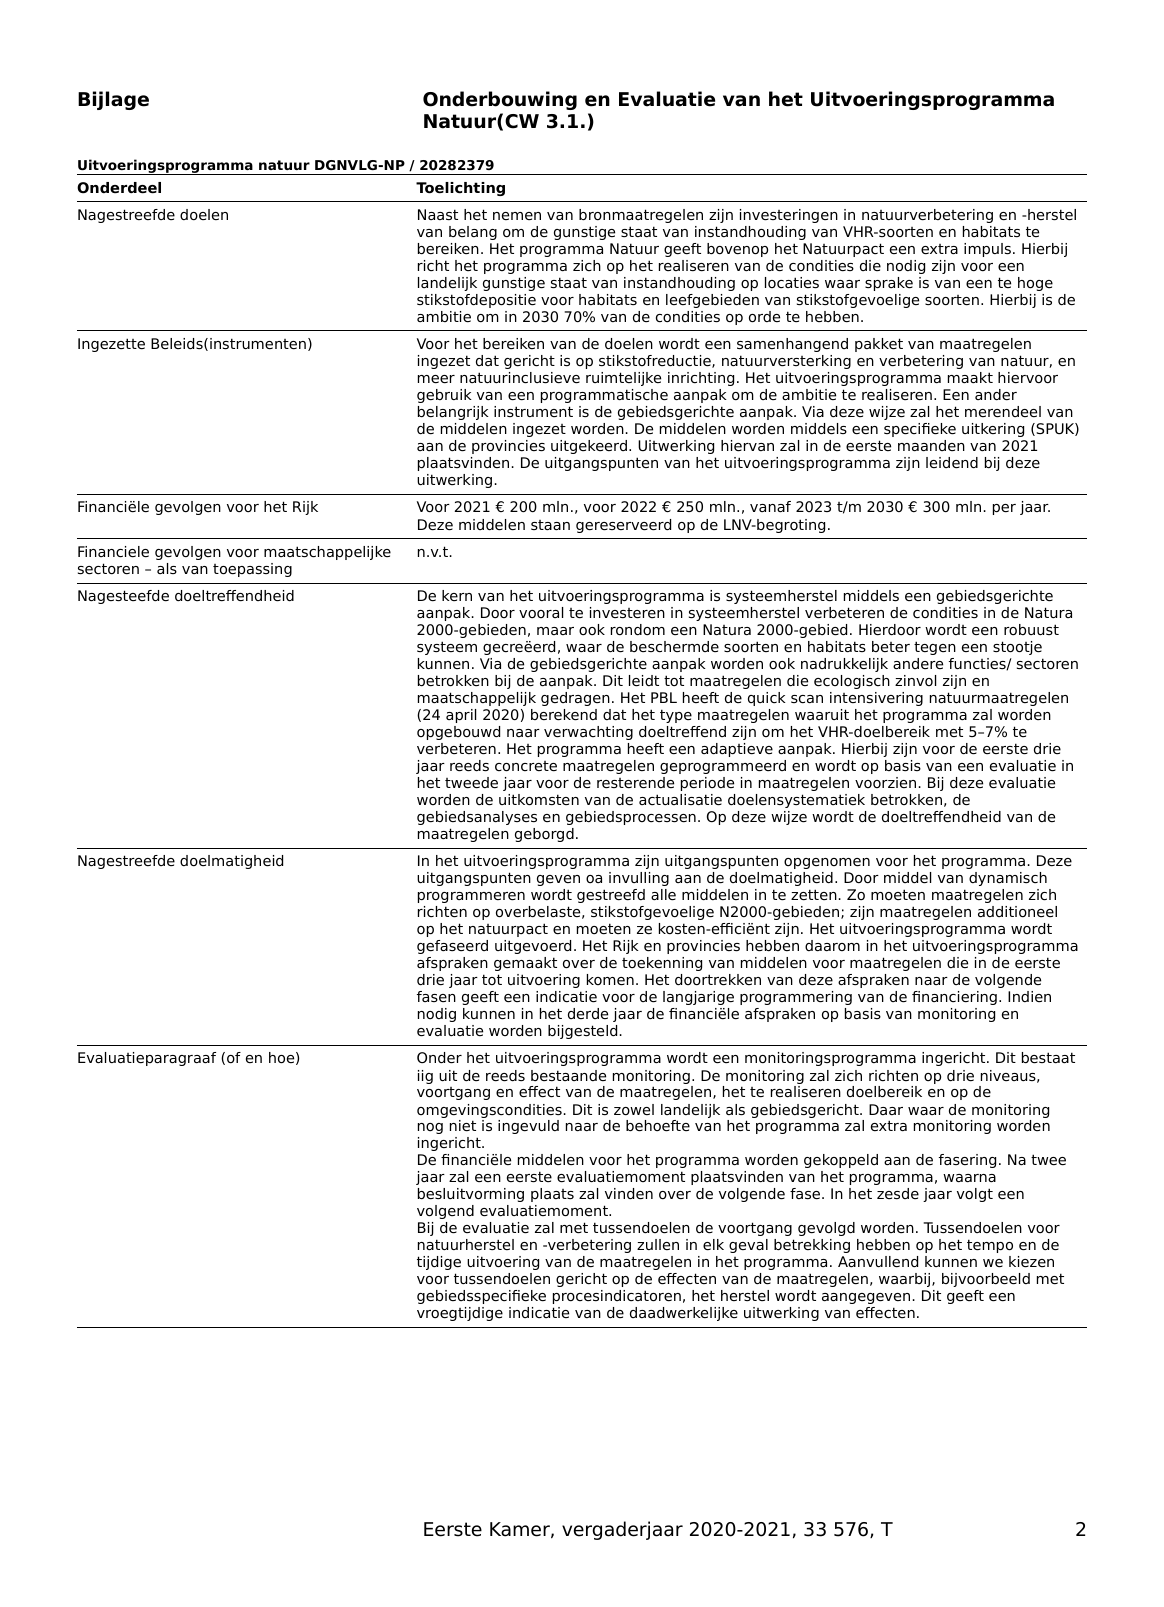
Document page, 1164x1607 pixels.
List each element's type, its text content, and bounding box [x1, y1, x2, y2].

table_cell Onder het uitvoeringsprogramma wordt een monitoringsprogramma ingericht. Dit bestaat iig uit de reeds bestaande monitoring. De monitoring zal zich richten op drie niveaus, voortgang en effect van de maatregelen, het te realiseren doelbereik en op de omgevingscondities. Dit is zowel landelijk als gebiedsgericht. Daar waar de monitoring nog niet is ingevuld naar de behoefte van het programma zal extra monitoring worden ingericht. De financiële middelen voor het programma worden gekoppeld aan de fasering. Na twee jaar zal een eerste evaluatiemoment plaatsvinden van het programma, waarna besluitvorming plaats zal vinden over de volgende fase. In het zesde jaar volgt een volgend evaluatiemoment. Bij de evaluatie zal met tussendoelen de voortgang gevolgd worden. Tussendoelen voor natuurherstel en -verbetering zullen in elk geval betrekking hebben op het tempo en de tijdige uitvoering van de maatregelen in het programma. Aanvullend kunnen we kiezen voor tussendoelen gericht op de effecten van de maatregelen, waarbij, bijvoorbeeld met gebiedsspecifieke procesindicatoren, het herstel wordt aangegeven. Dit geeft een vroegtijdige indicatie van de daadwerkelijke uitwerking van effecten. [410, 1046, 1087, 1327]
table_header Uitvoeringsprogramma natuur DGNVLG-NP / 20282379 [77, 158, 1087, 174]
table_cell Onderdeel [77, 175, 410, 201]
table_cell n.v.t. [410, 539, 1087, 582]
table_cell Financiele gevolgen voor maatschappelijke sectoren – als van toepassing [77, 539, 410, 582]
table_cell De kern van het uitvoeringsprogramma is systeemherstel middels een gebiedsgerichte aanpak. Door vooral te investeren in systeemherstel verbeteren de condities in de Natura 2000-gebieden, maar ook rondom een Natura 2000-gebied. Hierdoor wordt een robuust systeem gecreëerd, waar de beschermde soorten en habitats beter tegen een stootje kunnen. Via de gebiedsgerichte aanpak worden ook nadrukkelijk andere functies/ sectoren betrokken bij de aanpak. Dit leidt tot maatregelen die ecologisch zinvol zijn en maatschappelijk gedragen. Het PBL heeft de quick scan intensivering natuurmaatregelen (24 april 2020) berekend dat het type maatregelen waaruit het programma zal worden opgebouwd naar verwachting doeltreffend zijn om het VHR-doelbereik met 5–7% te verbeteren. Het programma heeft een adaptieve aanpak. Hierbij zijn voor de eerste drie jaar reeds concrete maatregelen geprogrammeerd en wordt op basis van een evaluatie in het tweede jaar voor de resterende periode in maatregelen voorzien. Bij deze evaluatie worden de uitkomsten van de actualisatie doelensystematiek betrokken, de gebiedsanalyses en gebiedsprocessen. Op deze wijze wordt de doeltreffendheid van de maatregelen geborgd. [410, 584, 1087, 847]
table_cell Naast het nemen van bronmaatregelen zijn investeringen in natuurverbetering en -herstel van belang om de gunstige staat van instandhouding van VHR-soorten en habitats te bereiken. Het programma Natuur geeft bovenop het Natuurpact een extra impuls. Hierbij richt het programma zich op het realiseren van de condities die nodig zijn voor een landelijk gunstige staat van instandhouding op locaties waar sprake is van een te hoge stikstofdepositie voor habitats en leefgebieden van stikstofgevoelige soorten. Hierbij is de ambitie om in 2030 70% van de condities op orde te hebben. [410, 202, 1087, 330]
table_cell Voor 2021 € 200 mln., voor 2022 € 250 mln., vanaf 2023 t/m 2030 € 300 mln. per jaar. Deze middelen staan gereserveerd op de LNV-begroting. [410, 495, 1087, 538]
table_cell Nagestreefde doelmatigheid [77, 849, 410, 1045]
table_cell Voor het bereiken van de doelen wordt een samenhangend pakket van maatregelen ingezet dat gericht is op stikstofreductie, natuurversterking en verbetering van natuur, en meer natuurinclusieve ruimtelijke inrichting. Het uitvoeringsprogramma maakt hiervoor gebruik van een programmatische aanpak om de ambitie te realiseren. Een ander belangrijk instrument is de gebiedsgerichte aanpak. Via deze wijze zal het merendeel van de middelen ingezet worden. De middelen worden middels een specifieke uitkering (SPUK) aan de provincies uitgekeerd. Uitwerking hiervan zal in de eerste maanden van 2021 plaatsvinden. De uitgangspunten van het uitvoeringsprogramma zijn leidend bij deze uitwerking. [410, 331, 1087, 494]
table_cell Financiële gevolgen voor het Rijk [77, 495, 410, 538]
table_cell Ingezette Beleids(instrumenten) [77, 331, 410, 494]
table_cell Evaluatieparagraaf (of en hoe) [77, 1046, 410, 1327]
table_cell Nagestreefde doelen [77, 202, 410, 330]
table_cell Toelichting [410, 175, 1087, 201]
table_cell In het uitvoeringsprogramma zijn uitgangspunten opgenomen voor het programma. Deze uitgangspunten geven oa invulling aan de doelmatigheid. Door middel van dynamisch programmeren wordt gestreefd alle middelen in te zetten. Zo moeten maatregelen zich richten op overbelaste, stikstofgevoelige N2000-gebieden; zijn maatregelen additioneel op het natuurpact en moeten ze kosten-efficiënt zijn. Het uitvoeringsprogramma wordt gefaseerd uitgevoerd. Het Rijk en provincies hebben daarom in het uitvoeringsprogramma afspraken gemaakt over de toekenning van middelen voor maatregelen die in de eerste drie jaar tot uitvoering komen. Het doortrekken van deze afspraken naar de volgende fasen geeft een indicatie voor de langjarige programmering van de financiering. Indien nodig kunnen in het derde jaar de financiële afspraken op basis van monitoring en evaluatie worden bijgesteld. [410, 849, 1087, 1045]
subtitle Bijlage Onderbouwing en Evaluatie van het Uitvoeringsprogramma Natuur(CW 3.1.) [77, 89, 1087, 133]
table_cell Nagesteefde doeltreffendheid [77, 584, 410, 847]
